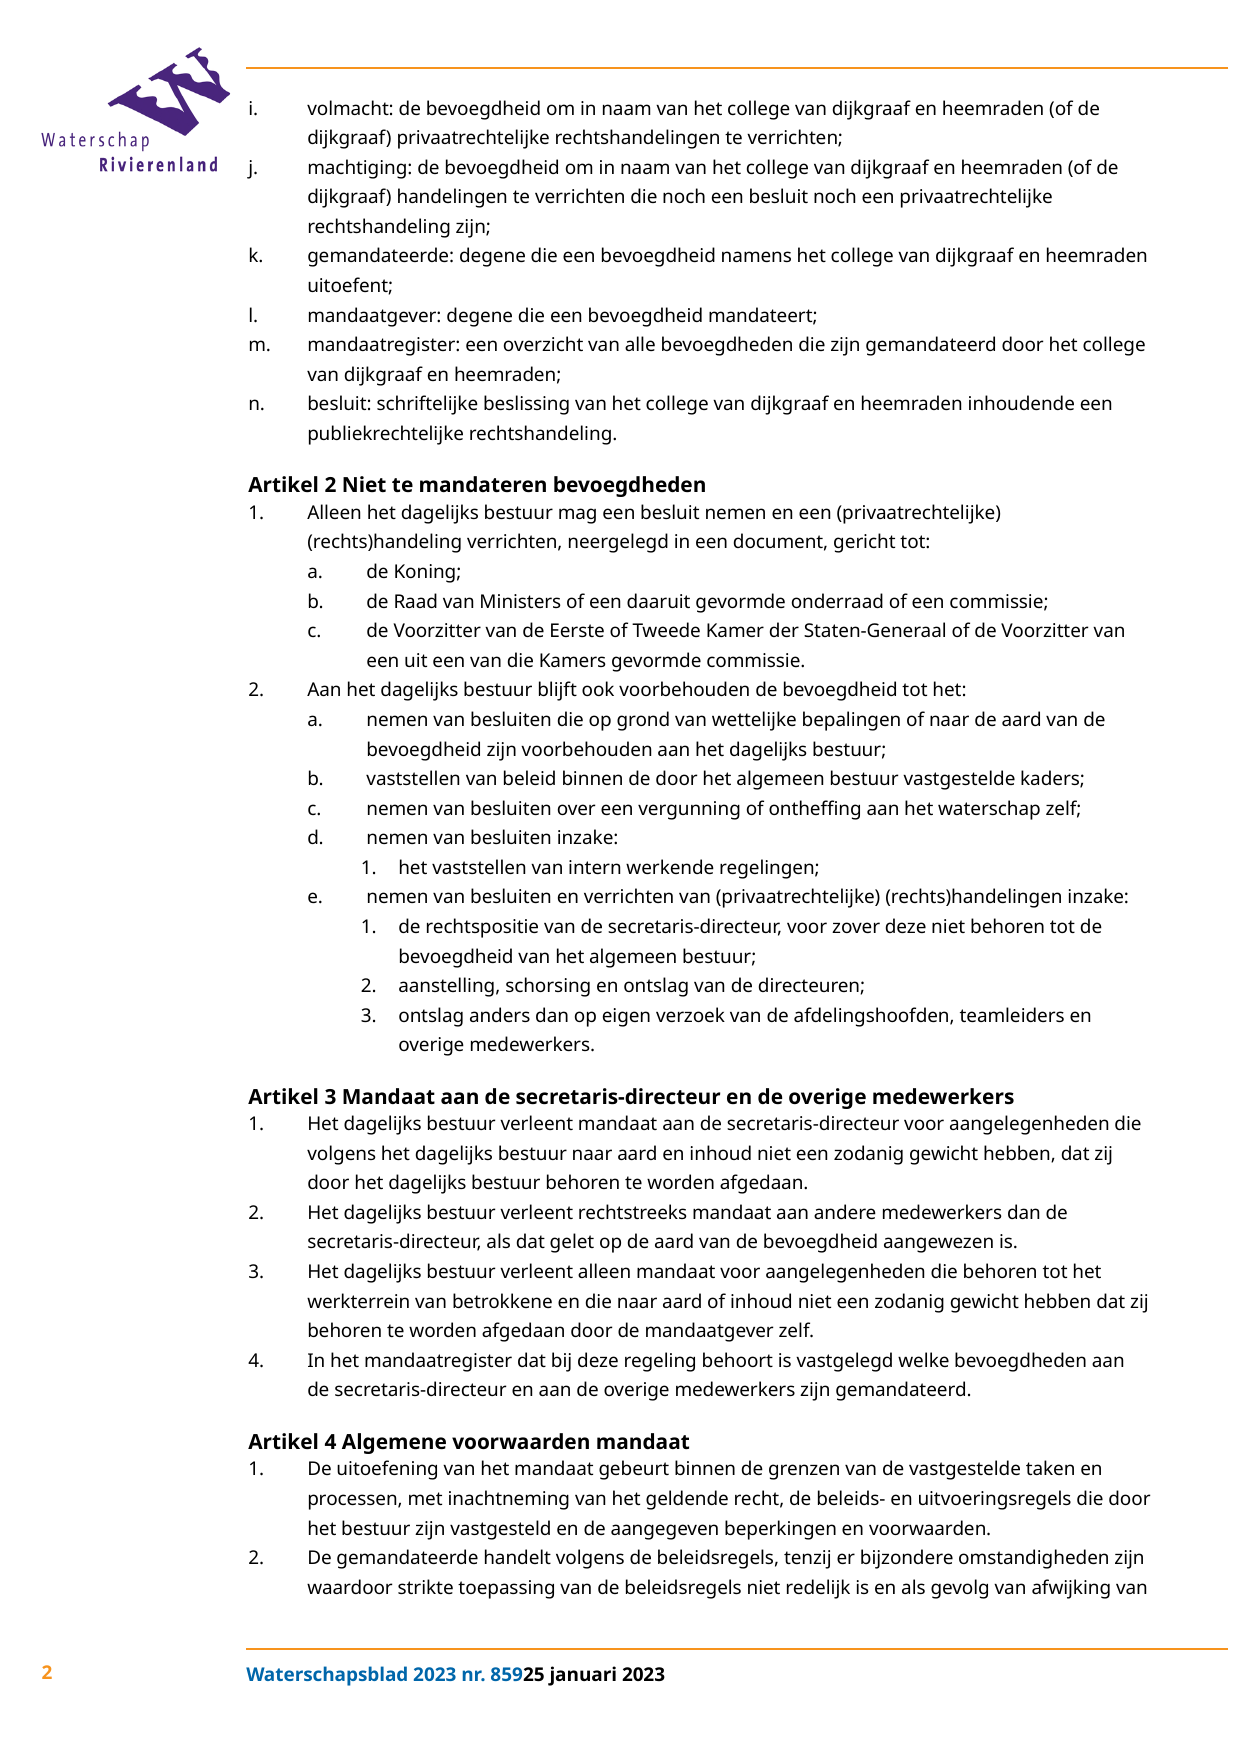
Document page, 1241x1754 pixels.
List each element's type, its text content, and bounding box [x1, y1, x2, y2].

list In het mandaatregister dat bij deze regeling behoort is vastgelegd welke bevoegdheden aan de secretaris-directeur en aan de overige medewerkers zijn gemandateerd. [248, 1347, 1152, 1402]
list het vaststellen van intern werkende regelingen; [361, 854, 1152, 880]
list de Raad van Ministers of een daaruit gevormde onderraad of een commissie; [307, 588, 1152, 613]
list Alleen het dagelijks bestuur mag een besluit nemen en een (privaatrechtelijke) (rechts)handeling verrichten, neergelegd in een document, gericht tot: [248, 499, 1152, 554]
list nemen van besluiten inzake: [307, 824, 1152, 850]
list Het dagelijks bestuur verleent mandaat aan de secretaris-directeur voor aangelegenheden die volgens het dagelijks bestuur naar aard en inhoud niet een zodanig gewicht hebben, dat zij door het dagelijks bestuur behoren te worden afgedaan. [248, 1110, 1152, 1195]
list machtiging: de bevoegdheid om in naam van het college van dijkgraaf en heemraden (of de dijkgraaf) handelingen te verrichten die noch een besluit noch een privaatrechtelijke rechtshandeling zijn; [248, 154, 1152, 239]
text Artikel 2 Niet te mandateren bevoegdheden [248, 471, 1152, 499]
list nemen van besluiten en verrichten van (privaatrechtelijke) (rechts)handelingen inzake: [307, 884, 1152, 909]
list De gemandateerde handelt volgens de beleidsregels, tenzij er bijzondere omstandigheden zijn waardoor strikte toepassing van de beleidsregels niet redelijk is en als gevolg van afwijking van [248, 1544, 1152, 1599]
picture [41, 47, 231, 172]
list ontslag anders dan op eigen verzoek van de afdelingshoofden, teamleiders en overige medewerkers. [361, 1002, 1152, 1057]
list Het dagelijks bestuur verleent alleen mandaat voor aangelegenheden die behoren tot het werkterrein van betrokkene en die naar aard of inhoud niet een zodanig gewicht hebben dat zij behoren te worden afgedaan door de mandaatgever zelf. [248, 1258, 1152, 1343]
list Het dagelijks bestuur verleent rechtstreeks mandaat aan andere medewerkers dan de secretaris-directeur, als dat gelet op de aard van de bevoegdheid aangewezen is. [248, 1199, 1152, 1254]
list volmacht: de bevoegdheid om in naam van het college van dijkgraaf en heemraden (of de dijkgraaf) privaatrechtelijke rechtshandelingen te verrichten; [248, 95, 1152, 150]
text Artikel 3 Mandaat aan de secretaris-directeur en de overige medewerkers [248, 1082, 1152, 1110]
list gemandateerde: degene die een bevoegdheid namens het college van dijkgraaf en heemraden uitoefent; [248, 243, 1152, 298]
list mandaatgever: degene die een bevoegdheid mandateert; [248, 302, 1152, 328]
list de Koning; [307, 558, 1152, 584]
list vaststellen van beleid binnen de door het algemeen bestuur vastgestelde kaders; [307, 765, 1152, 791]
list nemen van besluiten die op grond van wettelijke bepalingen of naar de aard van de bevoegdheid zijn voorbehouden aan het dagelijks bestuur; [307, 706, 1152, 761]
list aanstelling, schorsing en ontslag van de directeuren; [361, 972, 1152, 998]
text Artikel 4 Algemene voorwaarden mandaat [248, 1427, 1152, 1456]
list De uitoefening van het mandaat gebeurt binnen de grenzen van de vastgestelde taken en processen, met inachtneming van het geldende recht, de beleids- en uitvoeringsregels die door het bestuur zijn vastgesteld en de aangegeven beperkingen en voorwaarden. [248, 1456, 1152, 1540]
list mandaatregister: een overzicht van alle bevoegdheden die zijn gemandateerd door het college van dijkgraaf en heemraden; [248, 331, 1152, 387]
list besluit: schriftelijke beslissing van het college van dijkgraaf en heemraden inhoudende een publiekrechtelijke rechtshandeling. [248, 391, 1152, 446]
list de rechtspositie van de secretaris-directeur, voor zover deze niet behoren tot de bevoegdheid van het algemeen bestuur; [361, 913, 1152, 968]
list de Voorzitter van de Eerste of Tweede Kamer der Staten-Generaal of de Voorzitter van een uit een van die Kamers gevormde commissie. [307, 617, 1152, 673]
list nemen van besluiten over een vergunning of ontheffing aan het waterschap zelf; [307, 795, 1152, 821]
list Aan het dagelijks bestuur blijft ook voorbehouden de bevoegdheid tot het: [248, 677, 1152, 702]
